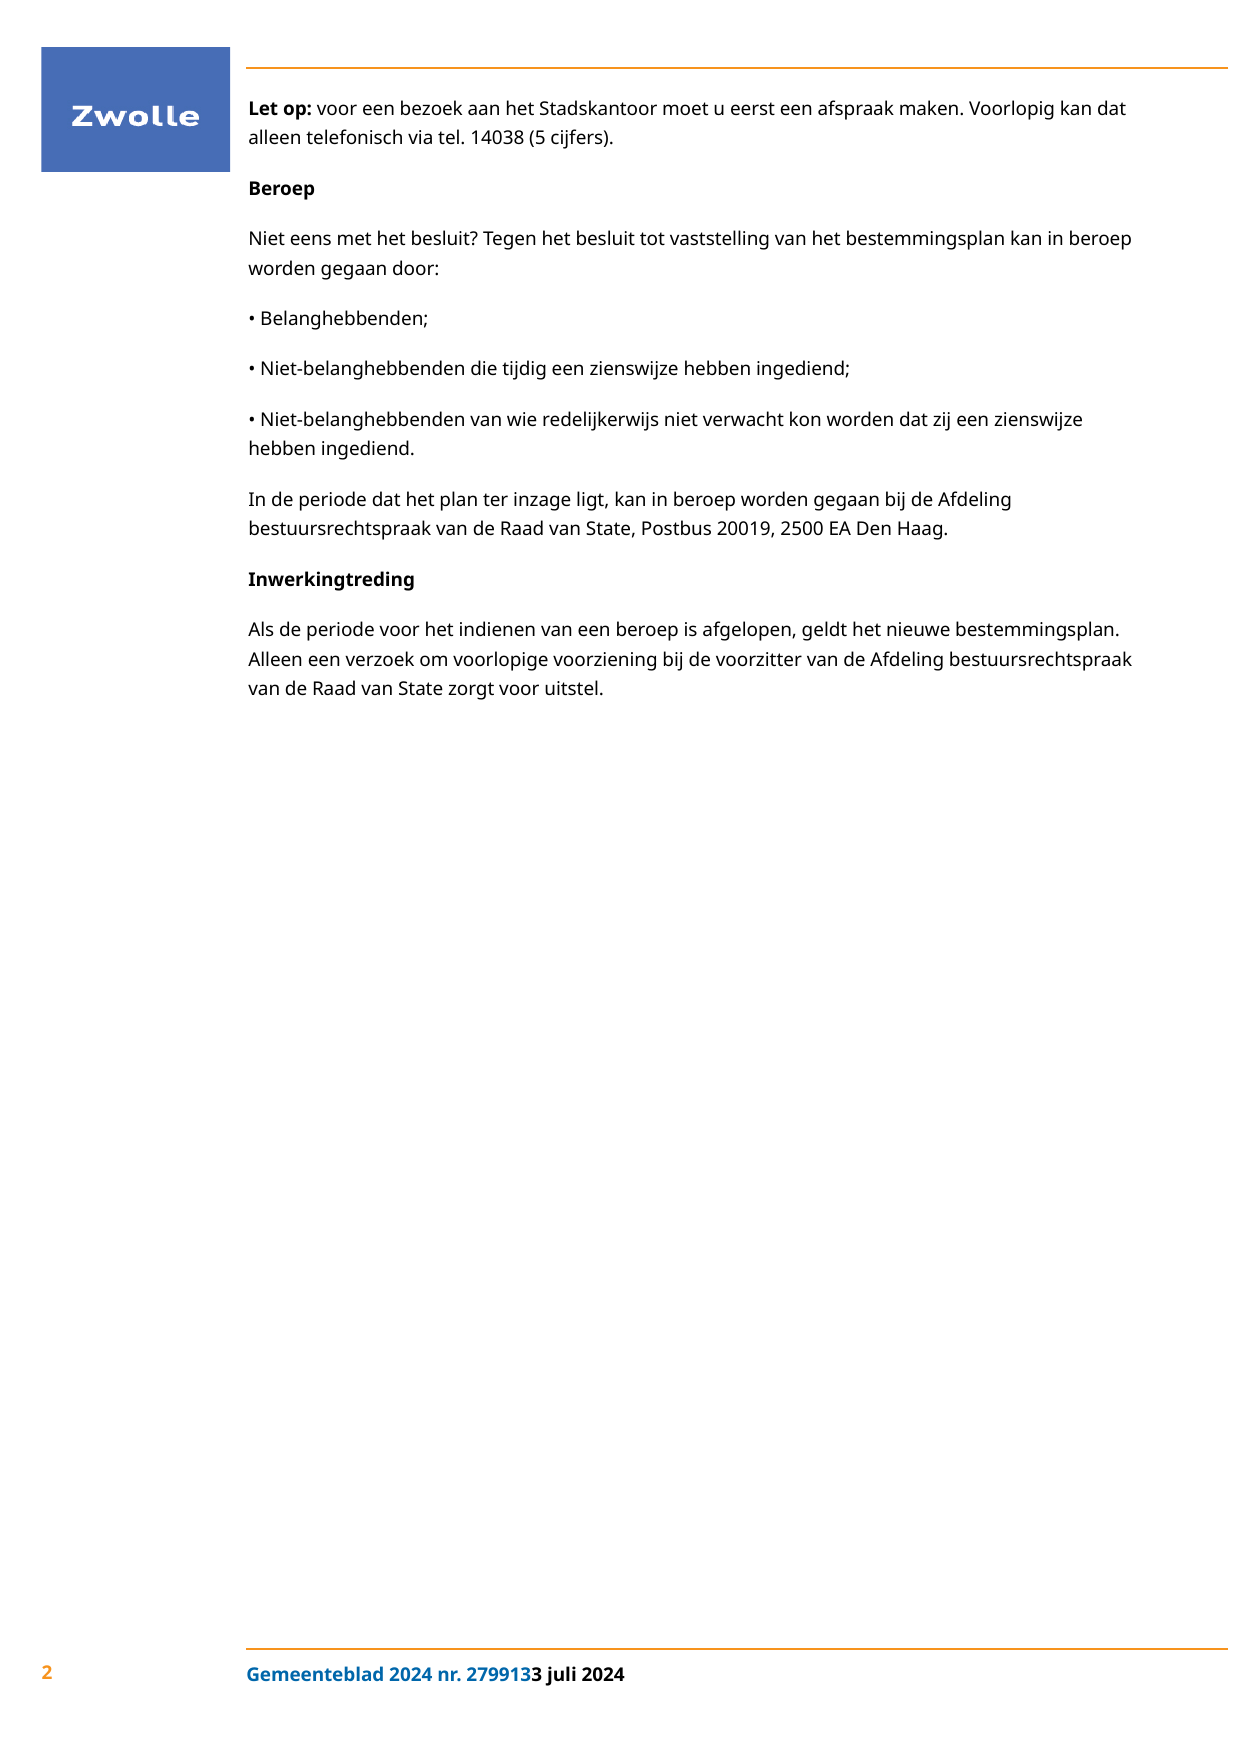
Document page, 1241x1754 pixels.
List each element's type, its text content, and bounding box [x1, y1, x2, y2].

text • Belanghebbenden; [248, 305, 1152, 331]
picture [41, 47, 231, 172]
text Beroep [248, 175, 1152, 201]
text Als de periode voor het indienen van een beroep is afgelopen, geldt het nieuwe bestemmingsplan. Alleen een verzoek om voorlopige voorziening bij de voorzitter van de Afdeling bestuursrechtspraak van de Raad van State zorgt voor uitstel. [248, 616, 1152, 701]
text • Niet-belanghebbenden van wie redelijkerwijs niet verwacht kon worden dat zij een zienswijze hebben ingediend. [248, 406, 1152, 461]
text • Niet-belanghebbenden die tijdig een zienswijze hebben ingediend; [248, 356, 1152, 381]
text Niet eens met het besluit? Tegen het besluit tot vaststelling van het bestemmingsplan kan in beroep worden gegaan door: [248, 225, 1152, 281]
text In de periode dat het plan ter inzage ligt, kan in beroep worden gegaan bij de Afdeling bestuursrechtspraak van de Raad van State, Postbus 20019, 2500 EA Den Haag. [248, 486, 1152, 541]
text Inwerkingtreding [248, 566, 1152, 592]
text Let op: voor een bezoek aan het Stadskantoor moet u eerst een afspraak maken. Voorlopig kan dat alleen telefonisch via tel. 14038 (5 cijfers). [248, 95, 1152, 150]
